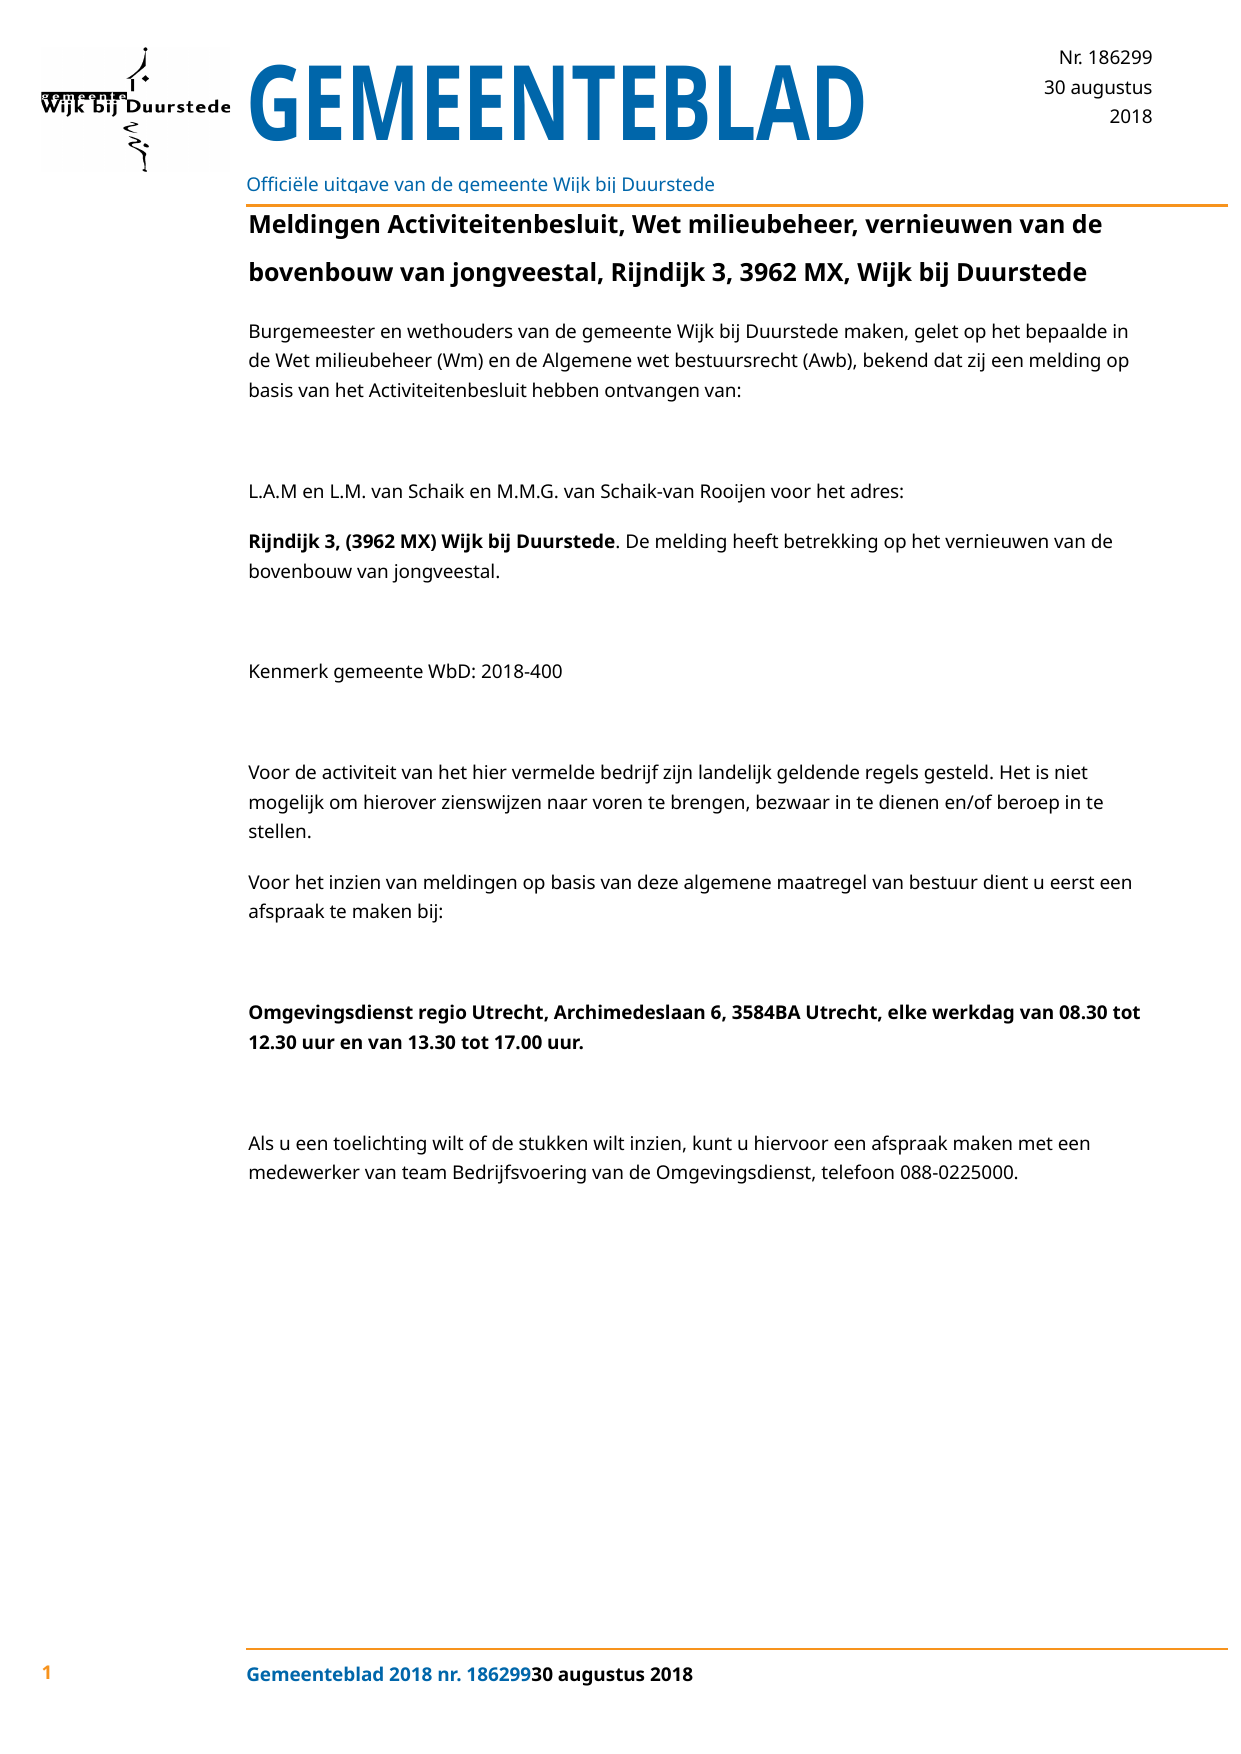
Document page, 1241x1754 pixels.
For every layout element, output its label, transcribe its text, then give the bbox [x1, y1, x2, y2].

text Rijndijk 3, (3962 MX) Wijk bij Duurstede. De melding heeft betrekking op het vernieuwen van de bovenbouw van jongveestal. [248, 528, 1152, 584]
picture [41, 47, 231, 172]
text Kenmerk gemeente WbD: 2018-400 [248, 659, 1152, 684]
text Omgevingsdienst regio Utrecht, Archimedeslaan 6, 3584BA Utrecht, elke werkdag van 08.30 tot 12.30 uur en van 13.30 tot 17.00 uur. [248, 999, 1152, 1055]
text Voor het inzien van meldingen op basis van deze algemene maatregel van bestuur dient u eerst een afspraak te maken bij: [248, 869, 1152, 924]
text L.A.M en L.M. van Schaik en M.M.G. van Schaik-van Rooijen voor het adres: [248, 478, 1152, 504]
text Meldingen Activiteitenbesluit, Wet milieubeheer, vernieuwen van de bovenbouw van jongveestal, Rijndijk 3, 3962 MX, Wijk bij Duurstede [248, 207, 1152, 288]
text Voor de activiteit van het hier vermelde bedrijf zijn landelijk geldende regels gesteld. Het is niet mogelijk om hierover zienswijzen naar voren te brengen, bezwaar in te dienen en/of beroep in te stellen. [248, 759, 1152, 844]
text Als u een toelichting wilt of de stukken wilt inzien, kunt u hiervoor een afspraak maken met een medewerker van team Bedrijfsvoering van de Omgevingsdienst, telefoon 088-0225000. [248, 1130, 1152, 1185]
text Burgemeester en wethouders van de gemeente Wijk bij Duurstede maken, gelet op het bepaalde in de Wet milieubeheer (Wm) en de Algemene wet bestuursrecht (Awb), bekend dat zij een melding op basis van het Activiteitenbesluit hebben ontvangen van: [248, 318, 1152, 403]
